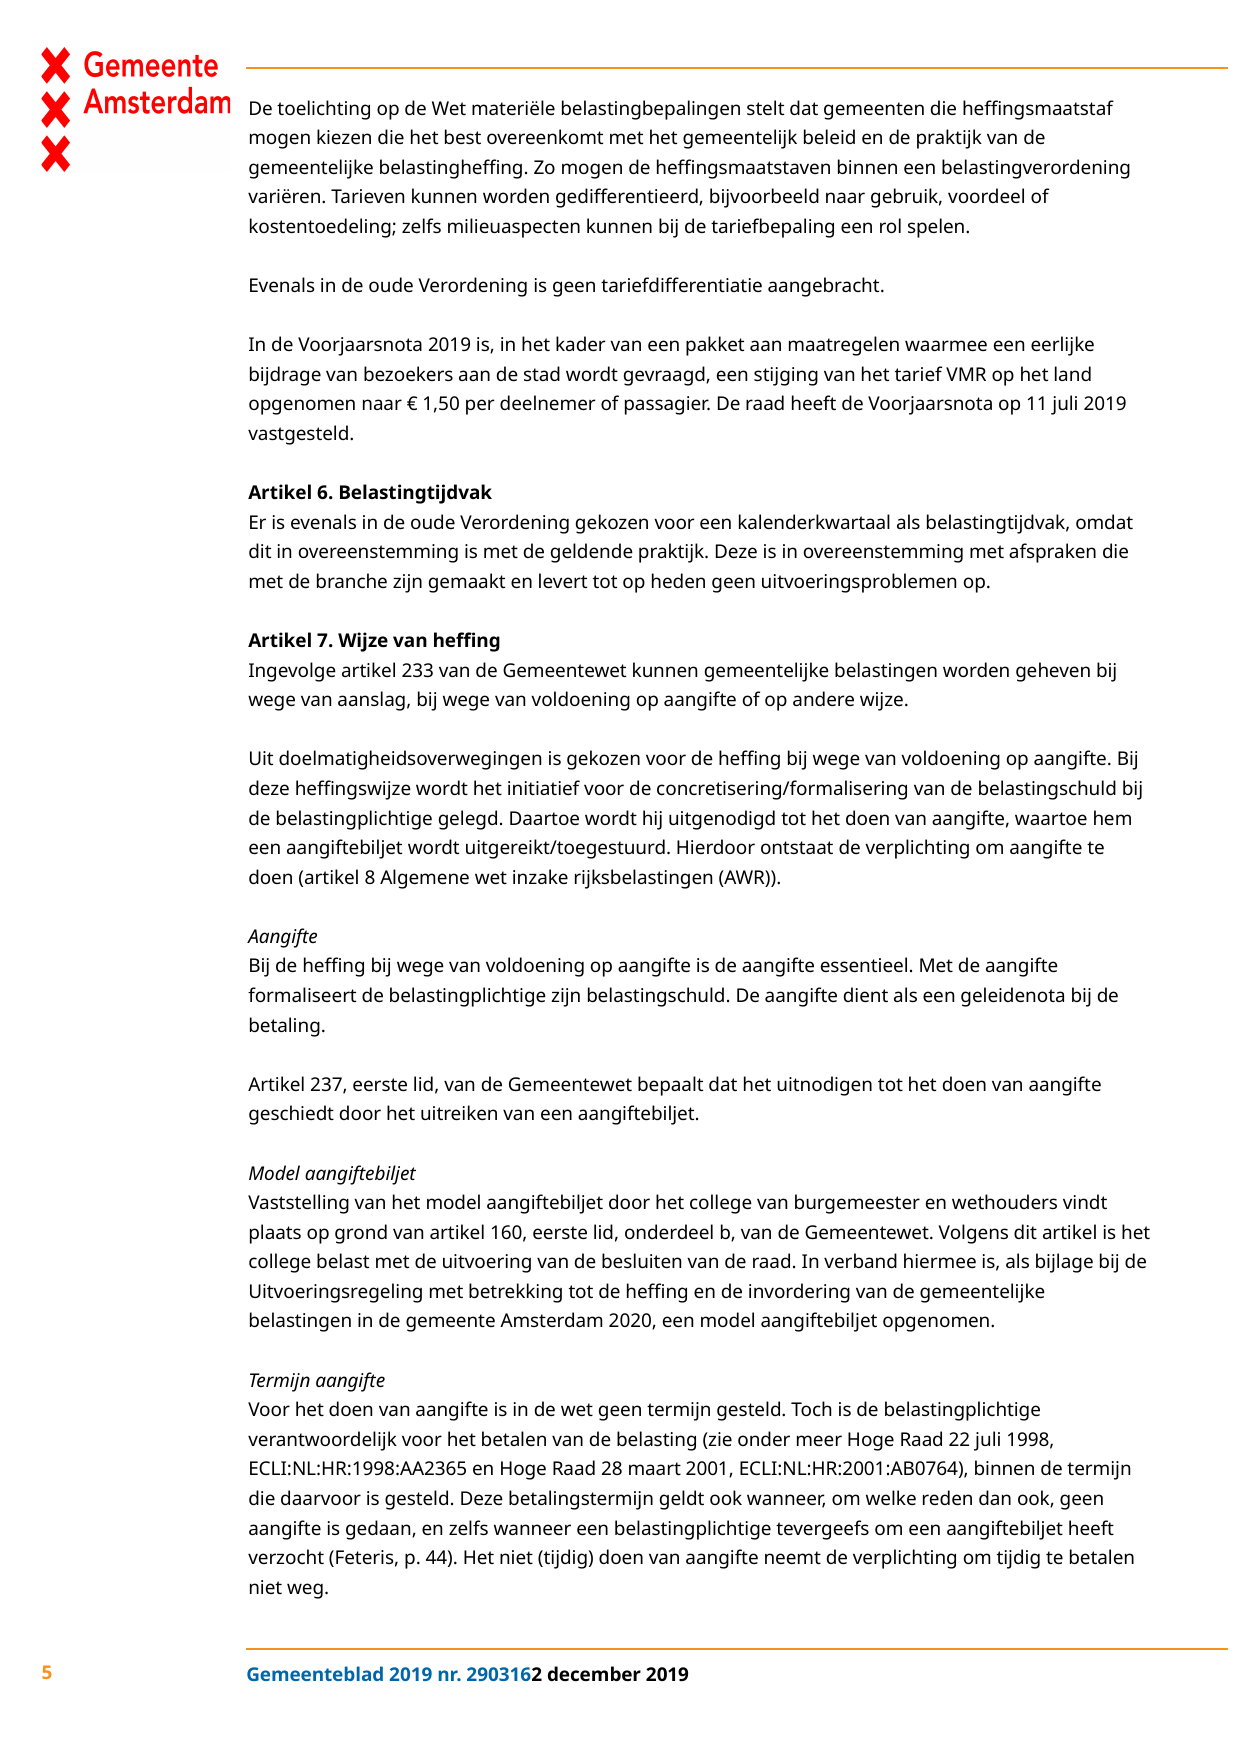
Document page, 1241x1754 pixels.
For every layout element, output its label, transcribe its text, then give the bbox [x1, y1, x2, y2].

text De toelichting op de Wet materiële belastingbepalingen stelt dat gemeenten die heffingsmaatstaf mogen kiezen die het best overeenkomt met het gemeentelijk beleid en de praktijk van de gemeentelijke belastingheffing. Zo mogen de heffingsmaatstaven binnen een belastingverordening variëren. Tarieven kunnen worden gedifferentieerd, bijvoorbeeld naar gebruik, voordeel of kostentoedeling; zelfs milieuaspecten kunnen bij de tariefbepaling een rol spelen. [248, 95, 1152, 239]
picture [41, 47, 231, 172]
text Er is evenals in de oude Verordening gekozen voor een kalenderkwartaal als belastingtijdvak, omdat dit in overeenstemming is met de geldende praktijk. Deze is in overeenstemming met afspraken die met de branche zijn gemaakt en levert tot op heden geen uitvoeringsproblemen op. [248, 509, 1152, 594]
text Termijn aangifte [248, 1367, 1152, 1393]
text Uit doelmatigheidsoverwegingen is gekozen voor de heffing bij wege van voldoening op aangifte. Bij deze heffingswijze wordt het initiatief voor de concretisering/formalisering van de belastingschuld bij de belastingplichtige gelegd. Daartoe wordt hij uitgenodigd tot het doen van aangifte, waartoe hem een aangiftebiljet wordt uitgereikt/toegestuurd. Hierdoor ontstaat de verplichting om aangifte te doen (artikel 8 Algemene wet inzake rijksbelastingen (AWR)). [248, 746, 1152, 890]
text Bij de heffing bij wege van voldoening op aangifte is de aangifte essentieel. Met de aangifte formaliseert de belastingplichtige zijn belastingschuld. De aangifte dient als een geleidenota bij de betaling. [248, 953, 1152, 1038]
text Artikel 7. Wijze van heffing [248, 627, 1152, 653]
text Voor het doen van aangifte is in de wet geen termijn gesteld. Toch is de belastingplichtige verantwoordelijk voor het betalen van de belasting (zie onder meer Hoge Raad 22 juli 1998, ECLI:NL:HR:1998:AA2365 en Hoge Raad 28 maart 2001, ECLI:NL:HR:2001:AB0764), binnen de termijn die daarvoor is gesteld. Deze betalingstermijn geldt ook wanneer, om welke reden dan ook, geen aangifte is gedaan, en zelfs wanneer een belastingplichtige tevergeefs om een aangiftebiljet heeft verzocht (Feteris, p. 44). Het niet (tijdig) doen van aangifte neemt de verplichting om tijdig te betalen niet weg. [248, 1396, 1152, 1600]
text Aangifte [248, 923, 1152, 949]
text Artikel 237, eerste lid, van de Gemeentewet bepaalt dat het uitnodigen tot het doen van aangifte geschiedt door het uitreiken van een aangiftebiljet. [248, 1071, 1152, 1126]
text Vaststelling van het model aangiftebiljet door het college van burgemeester en wethouders vindt plaats op grond van artikel 160, eerste lid, onderdeel b, van de Gemeentewet. Volgens dit artikel is het college belast met de uitvoering van de besluiten van de raad. In verband hiermee is, als bijlage bij de Uitvoeringsregeling met betrekking tot de heffing en de invordering van de gemeentelijke belastingen in de gemeente Amsterdam 2020, een model aangiftebiljet opgenomen. [248, 1189, 1152, 1333]
text Model aangiftebiljet [248, 1160, 1152, 1186]
text Artikel 6. Belastingtijdvak [248, 479, 1152, 505]
text Ingevolge artikel 233 van de Gemeentewet kunnen gemeentelijke belastingen worden geheven bij wege van aanslag, bij wege van voldoening op aangifte of op andere wijze. [248, 657, 1152, 712]
text In de Voorjaarsnota 2019 is, in het kader van een pakket aan maatregelen waarmee een eerlijke bijdrage van bezoekers aan de stad wordt gevraagd, een stijging van het tarief VMR op het land opgenomen naar € 1,50 per deelnemer of passagier. De raad heeft de Voorjaarsnota op 11 juli 2019 vastgesteld. [248, 331, 1152, 446]
text Evenals in de oude Verordening is geen tariefdifferentiatie aangebracht. [248, 272, 1152, 298]
